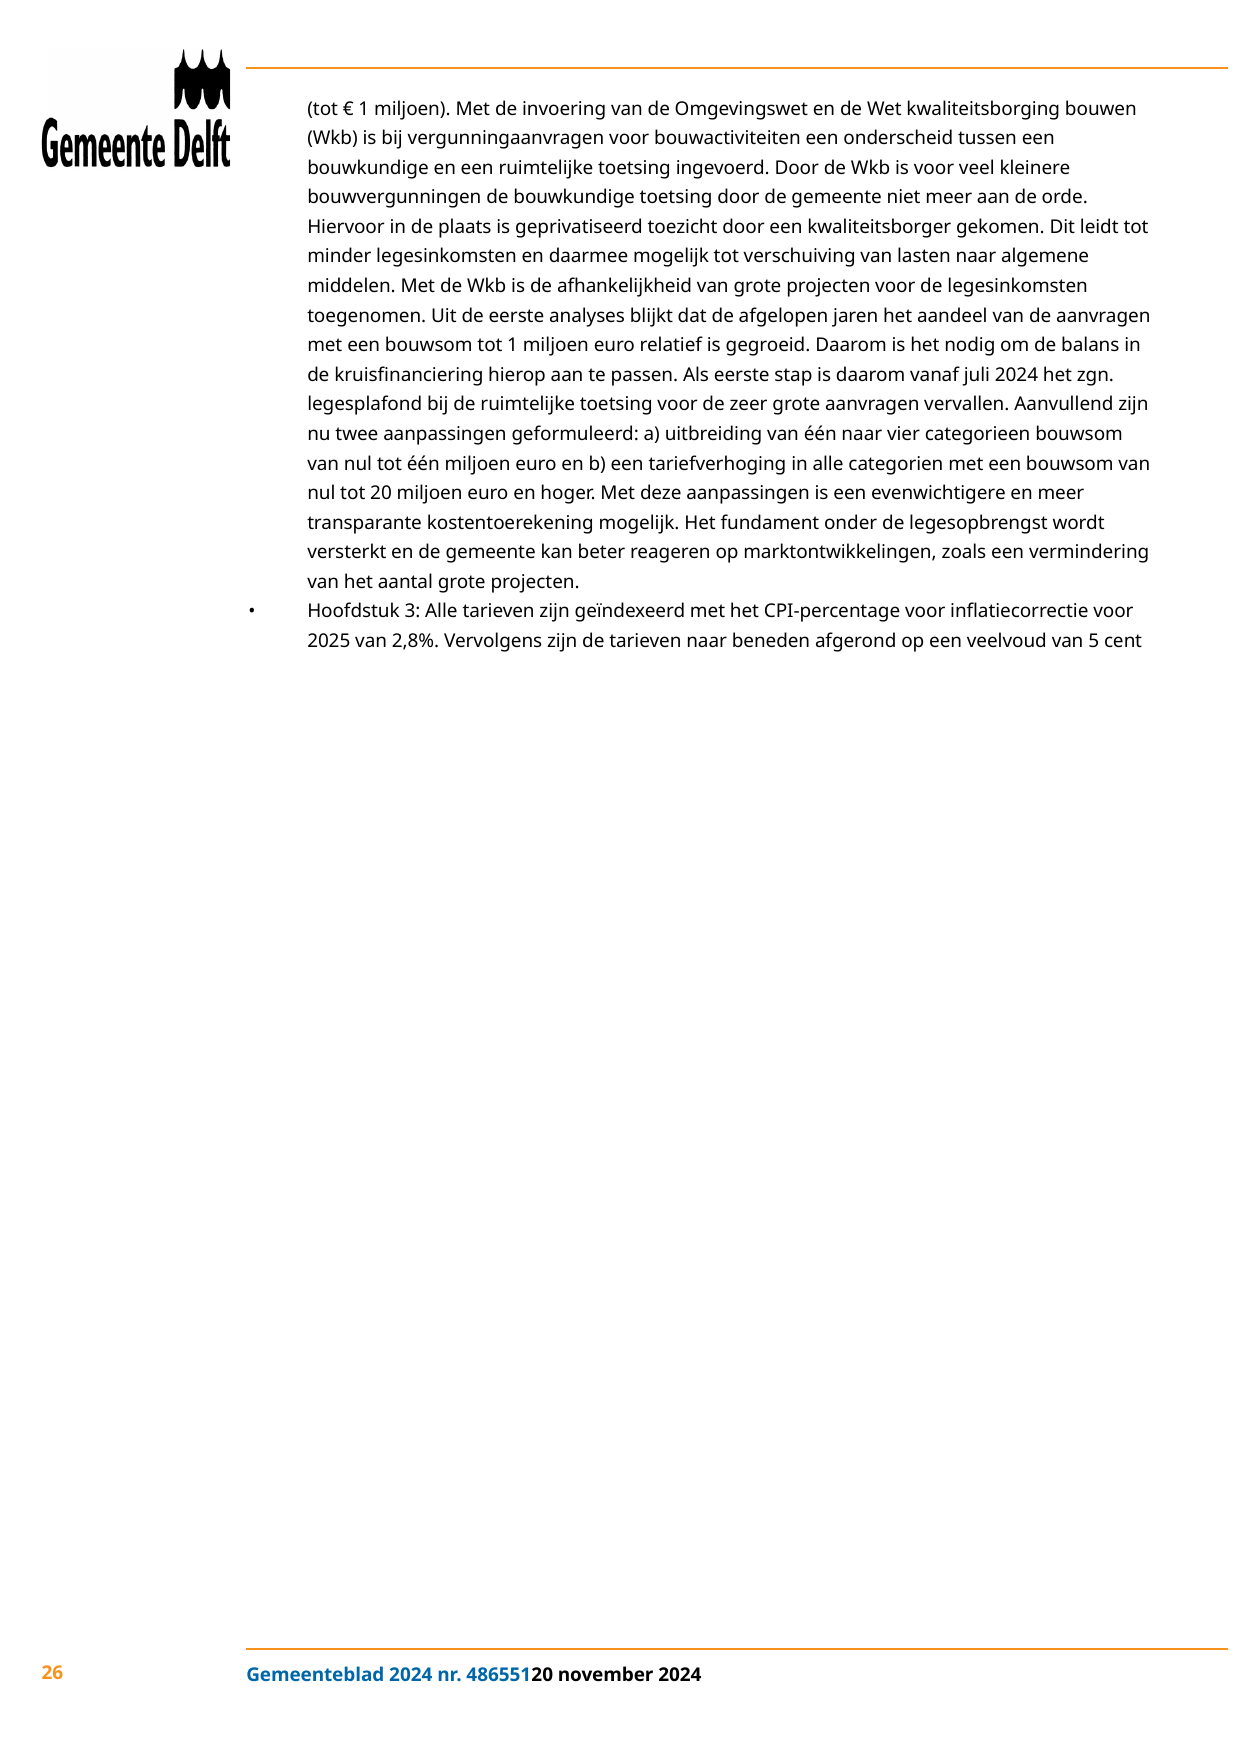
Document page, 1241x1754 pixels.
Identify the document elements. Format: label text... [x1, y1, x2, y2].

list Hoofdstuk 3: Alle tarieven zijn geïndexeerd met het CPI-percentage voor inflatiecorrectie voor 2025 van 2,8%. Vervolgens zijn de tarieven naar beneden afgerond op een veelvoud van 5 cent [248, 598, 1152, 653]
picture [41, 47, 231, 172]
list (tot € 1 miljoen). Met de invoering van de Omgevingswet en de Wet kwaliteitsborging bouwen (Wkb) is bij vergunningaanvragen voor bouwactiviteiten een onderscheid tussen een bouwkundige en een ruimtelijke toetsing ingevoerd. Door de Wkb is voor veel kleinere bouwvergunningen de bouwkundige toetsing door de gemeente niet meer aan de orde. Hiervoor in de plaats is geprivatiseerd toezicht door een kwaliteitsborger gekomen. Dit leidt tot minder legesinkomsten en daarmee mogelijk tot verschuiving van lasten naar algemene middelen. Met de Wkb is de afhankelijkheid van grote projecten voor de legesinkomsten toegenomen. Uit de eerste analyses blijkt dat de afgelopen jaren het aandeel van de aanvragen met een bouwsom tot 1 miljoen euro relatief is gegroeid. Daarom is het nodig om de balans in de kruisfinanciering hierop aan te passen. Als eerste stap is daarom vanaf juli 2024 het zgn. legesplafond bij de ruimtelijke toetsing voor de zeer grote aanvragen vervallen. Aanvullend zijn nu twee aanpassingen geformuleerd: a) uitbreiding van één naar vier categorieen bouwsom van nul tot één miljoen euro en b) een tariefverhoging in alle categorien met een bouwsom van nul tot 20 miljoen euro en hoger. Met deze aanpassingen is een evenwichtigere en meer transparante kostentoerekening mogelijk. Het fundament onder de legesopbrengst wordt versterkt en de gemeente kan beter reageren op marktontwikkelingen, zoals een vermindering van het aantal grote projecten. [248, 95, 1152, 594]
